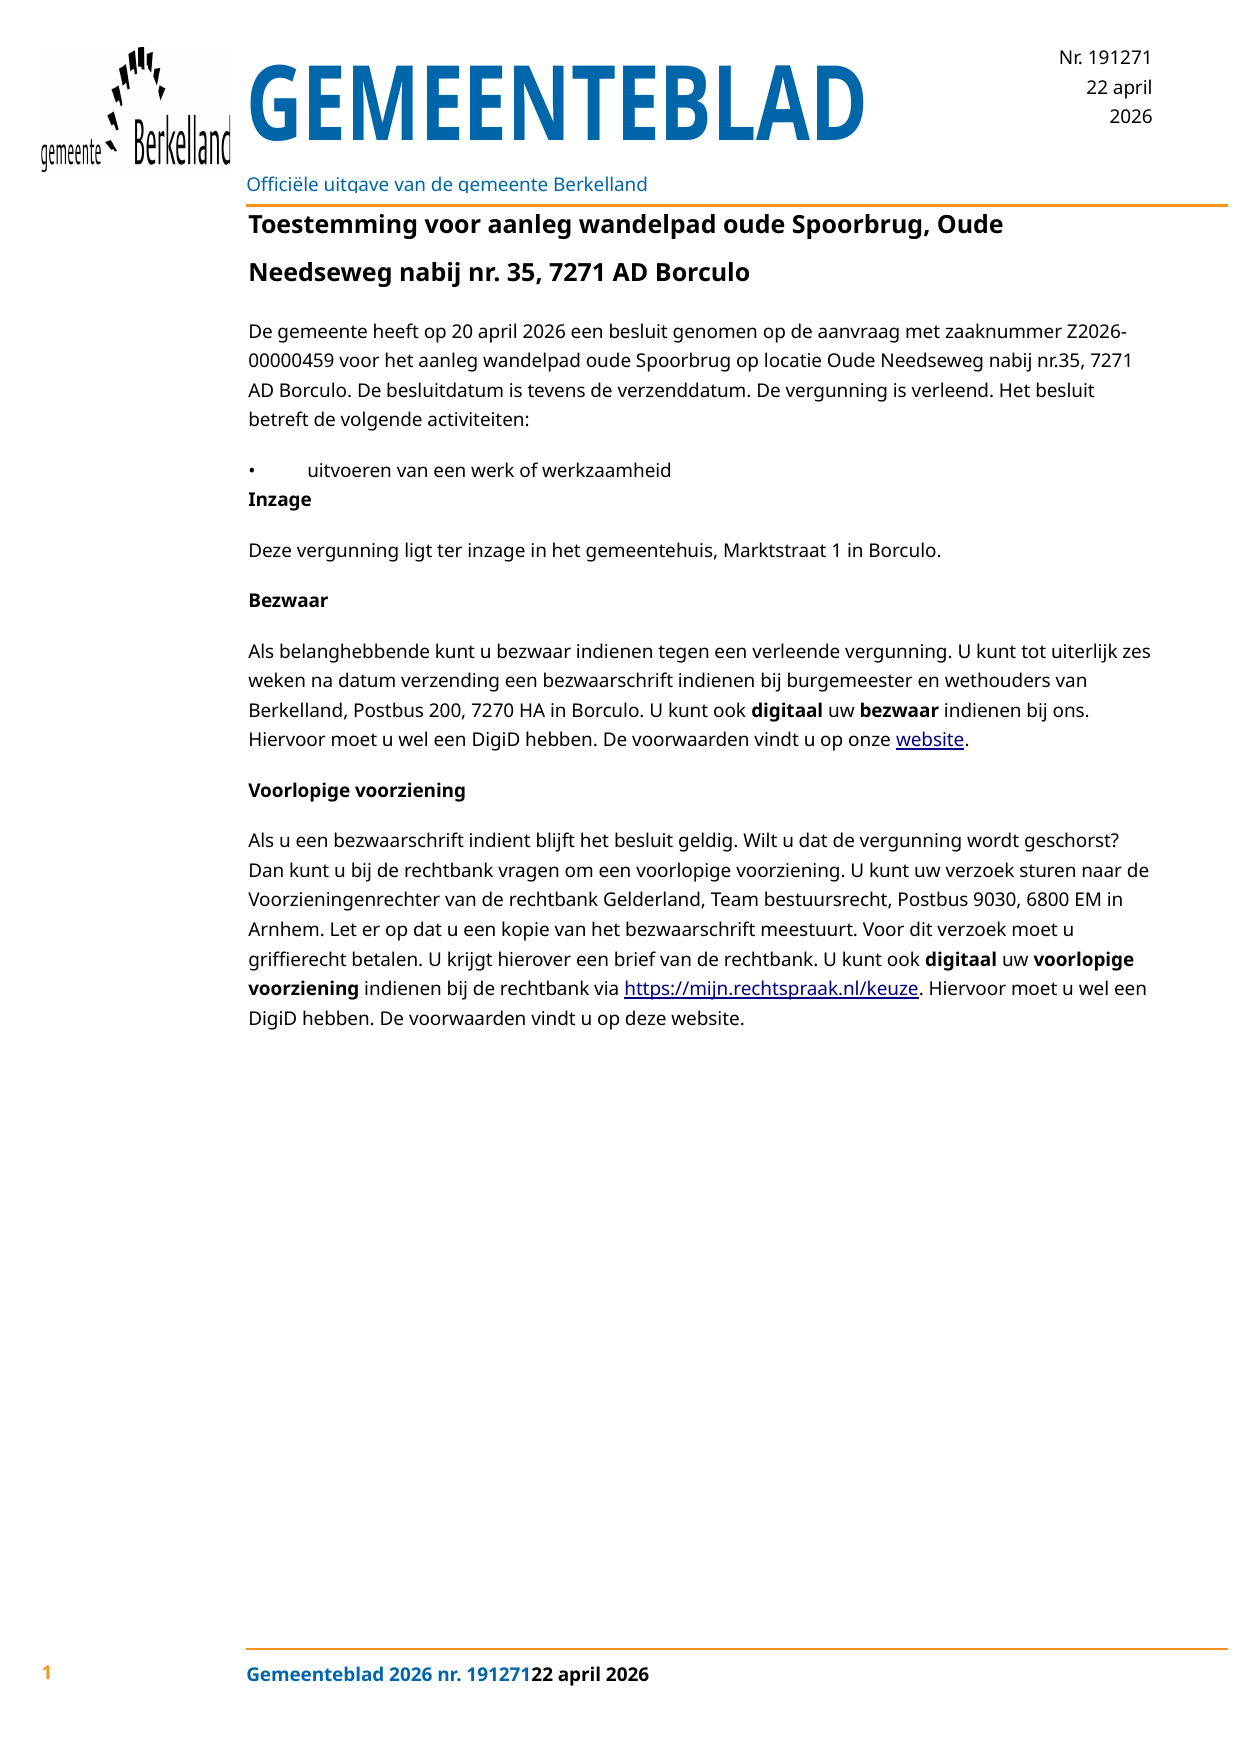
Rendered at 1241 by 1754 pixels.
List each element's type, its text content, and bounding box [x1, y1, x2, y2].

text Bezwaar [248, 587, 1152, 613]
text Inzage [248, 487, 1152, 512]
picture [41, 47, 231, 172]
text De gemeente heeft op 20 april 2026 een besluit genomen op de aanvraag met zaaknummer Z2026-00000459 voor het aanleg wandelpad oude Spoorbrug op locatie Oude Needseweg nabij nr.35, 7271 AD Borculo. De besluitdatum is tevens de verzenddatum. De vergunning is verleend. Het besluit betreft de volgende activiteiten: [248, 318, 1152, 432]
text Voorlopige voorziening [248, 777, 1152, 803]
text Als u een bezwaarschrift indient blijft het besluit geldig. Wilt u dat de vergunning wordt geschorst? Dan kunt u bij de rechtbank vragen om een voorlopige voorziening. U kunt uw verzoek sturen naar de Voorzieningenrechter van de rechtbank Gelderland, Team bestuursrecht, Postbus 9030, 6800 EM in Arnhem. Let er op dat u een kopie van het bezwaarschrift meestuurt. Voor dit verzoek moet u griffierecht betalen. U krijgt hierover een brief van de rechtbank. U kunt ook digitaal uw voorlopige voorziening indienen bij de rechtbank via https://mijn.rechtspraak.nl/keuze. Hiervoor moet u wel een DigiD hebben. De voorwaarden vindt u op deze website. [248, 827, 1152, 1031]
text Als belanghebbende kunt u bezwaar indienen tegen een verleende vergunning. U kunt tot uiterlijk zes weken na datum verzending een bezwaarschrift indienen bij burgemeester en wethouders van Berkelland, Postbus 200, 7270 HA in Borculo. U kunt ook digitaal uw bezwaar indienen bij ons. Hiervoor moet u wel een DigiD hebben. De voorwaarden vindt u op onze website. [248, 638, 1152, 752]
list uitvoeren van een werk of werkzaamheid [248, 457, 1152, 483]
text Deze vergunning ligt ter inzage in het gemeentehuis, Marktstraat 1 in Borculo. [248, 537, 1152, 563]
text Toestemming voor aanleg wandelpad oude Spoorbrug, Oude Needseweg nabij nr. 35, 7271 AD Borculo [248, 207, 1152, 288]
